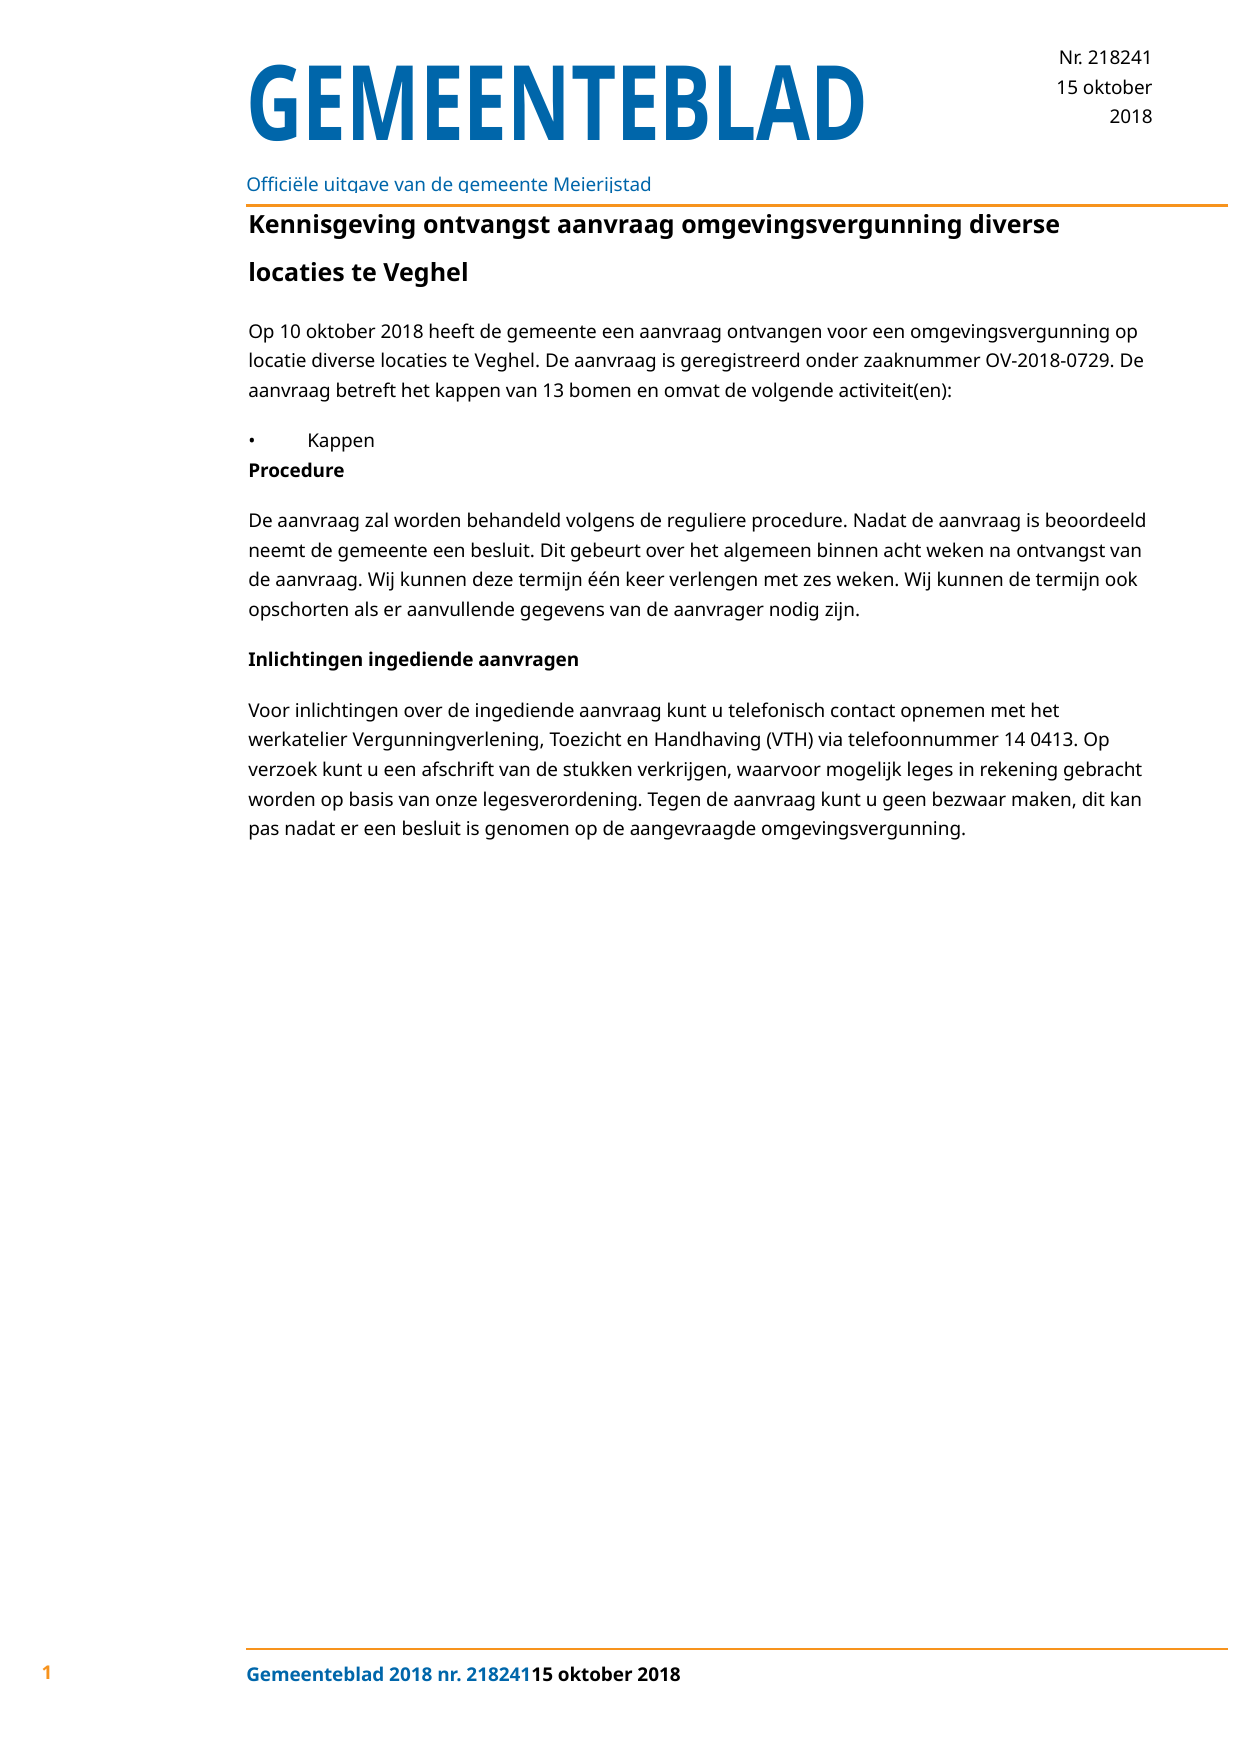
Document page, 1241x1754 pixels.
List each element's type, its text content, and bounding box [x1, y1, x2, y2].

text Inlichtingen ingediende aanvragen [248, 647, 1152, 672]
text Op 10 oktober 2018 heeft de gemeente een aanvraag ontvangen voor een omgevingsvergunning op locatie diverse locaties te Veghel. De aanvraag is geregistreerd onder zaaknummer OV-2018-0729. De aanvraag betreft het kappen van 13 bomen en omvat de volgende activiteit(en): [248, 318, 1152, 403]
text Voor inlichtingen over de ingediende aanvraag kunt u telefonisch contact opnemen met het werkatelier Vergunningverlening, Toezicht en Handhaving (VTH) via telefoonnummer 14 0413. Op verzoek kunt u een afschrift van de stukken verkrijgen, waarvoor mogelijk leges in rekening gebracht worden op basis van onze legesverordening. Tegen de aanvraag kunt u geen bezwaar maken, dit kan pas nadat er een besluit is genomen op de aangevraagde omgevingsvergunning. [248, 697, 1152, 841]
text Kennisgeving ontvangst aanvraag omgevingsvergunning diverse locaties te Veghel [248, 207, 1152, 288]
text Procedure [248, 457, 1152, 483]
picture [41, 47, 231, 172]
text De aanvraag zal worden behandeld volgens de reguliere procedure. Nadat de aanvraag is beoordeeld neemt de gemeente een besluit. Dit gebeurt over het algemeen binnen acht weken na ontvangst van de aanvraag. Wij kunnen deze termijn één keer verlengen met zes weken. Wij kunnen de termijn ook opschorten als er aanvullende gegevens van de aanvrager nodig zijn. [248, 507, 1152, 622]
list Kappen [248, 427, 1152, 453]
